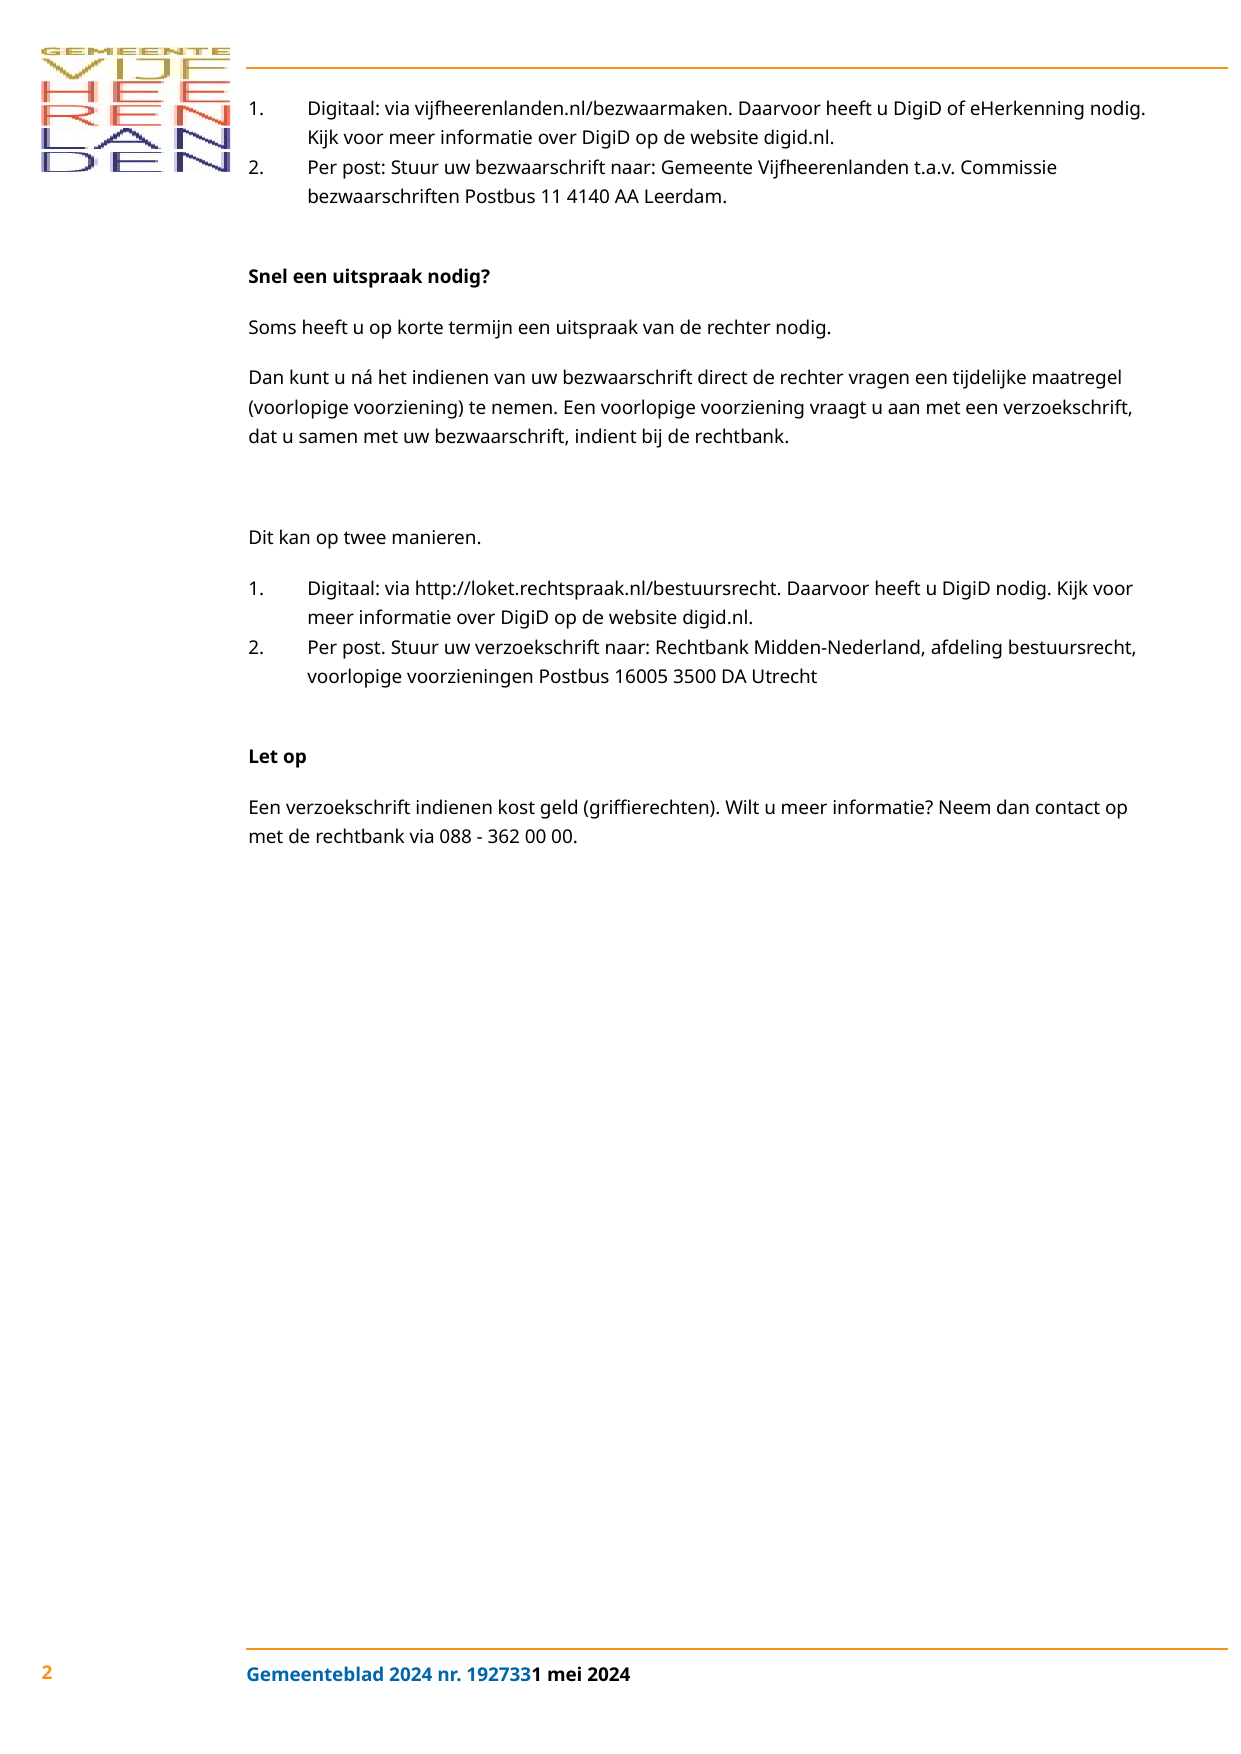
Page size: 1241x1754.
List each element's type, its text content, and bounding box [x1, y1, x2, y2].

text Soms heeft u op korte termijn een uitspraak van de rechter nodig. [248, 314, 1152, 340]
text Snel een uitspraak nodig? [248, 263, 1152, 289]
list Per post. Stuur uw verzoekschrift naar: Rechtbank Midden-Nederland, afdeling bestuursrecht, voorlopige voorzieningen Postbus 16005 3500 DA Utrecht [248, 634, 1152, 689]
text Let op [248, 743, 1152, 769]
list Digitaal: via http://loket.rechtspraak.nl/bestuursrecht. Daarvoor heeft u DigiD nodig. Kijk voor meer informatie over DigiD op de website digid.nl. [248, 575, 1152, 630]
text Een verzoekschrift indienen kost geld (griffierechten). Wilt u meer informatie? Neem dan contact op met de rechtbank via 088 - 362 00 00. [248, 794, 1152, 849]
text Dit kan op twee manieren. [248, 524, 1152, 550]
list Digitaal: via vijfheerenlanden.nl/bezwaarmaken. Daarvoor heeft u DigiD of eHerkenning nodig. Kijk voor meer informatie over DigiD op de website digid.nl. [248, 95, 1152, 150]
list Per post: Stuur uw bezwaarschrift naar: Gemeente Vijfheerenlanden t.a.v. Commissie bezwaarschriften Postbus 11 4140 AA Leerdam. [248, 154, 1152, 209]
text Dan kunt u ná het indienen van uw bezwaarschrift direct de rechter vragen een tijdelijke maatregel (voorlopige voorziening) te nemen. Een voorlopige voorziening vraagt u aan met een verzoekschrift, dat u samen met uw bezwaarschrift, indient bij de rechtbank. [248, 364, 1152, 449]
picture [41, 47, 231, 172]
